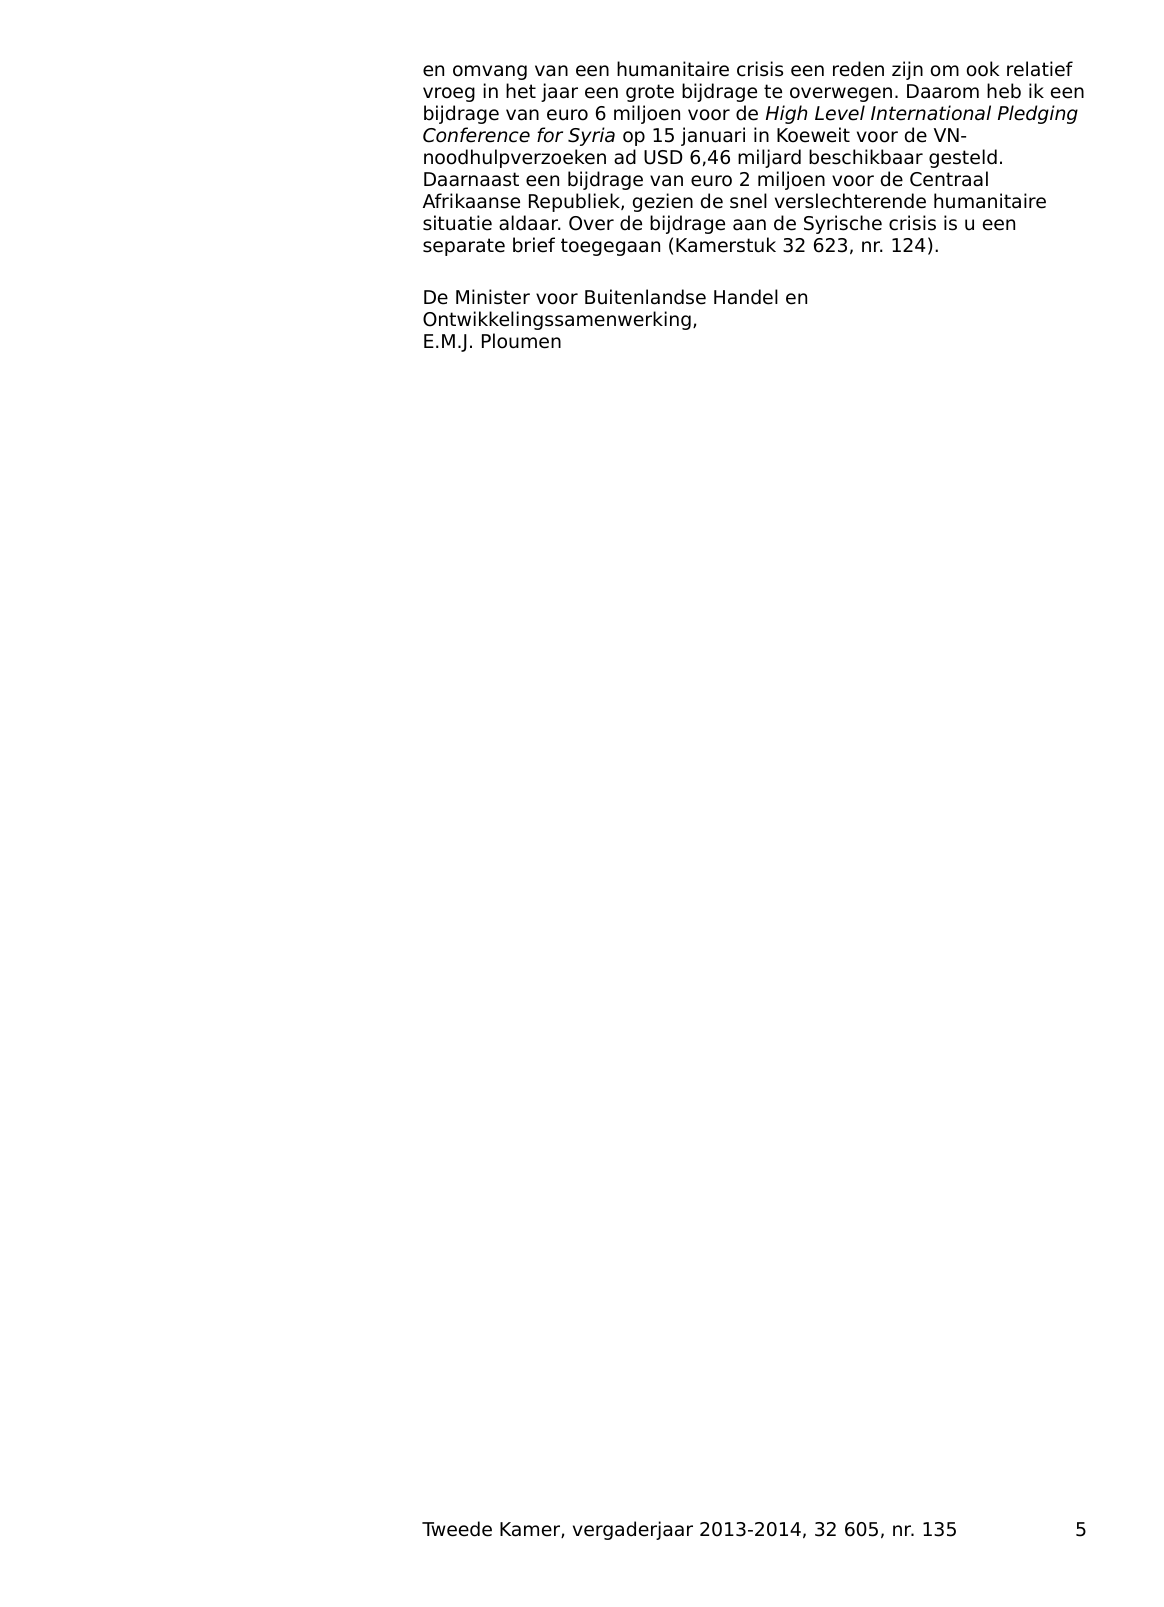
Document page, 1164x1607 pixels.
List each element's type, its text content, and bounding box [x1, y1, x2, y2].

text De Minister voor Buitenlandse Handel en Ontwikkelingssamenwerking, E.M.J. Ploumen [422, 287, 1087, 353]
text en omvang van een humanitaire crisis een reden zijn om ook relatief vroeg in het jaar een grote bijdrage te overwegen. Daarom heb ik een bijdrage van euro 6 miljoen voor de High Level International Pledging Conference for Syria op 15 januari in Koeweit voor de VN-noodhulpverzoeken ad USD 6,46 miljard beschikbaar gesteld. Daarnaast een bijdrage van euro 2 miljoen voor de Centraal Afrikaanse Republiek, gezien de snel verslechterende humanitaire situatie aldaar. Over de bijdrage aan de Syrische crisis is u een separate brief toegegaan (Kamerstuk 32 623, nr. 124). [422, 59, 1087, 257]
